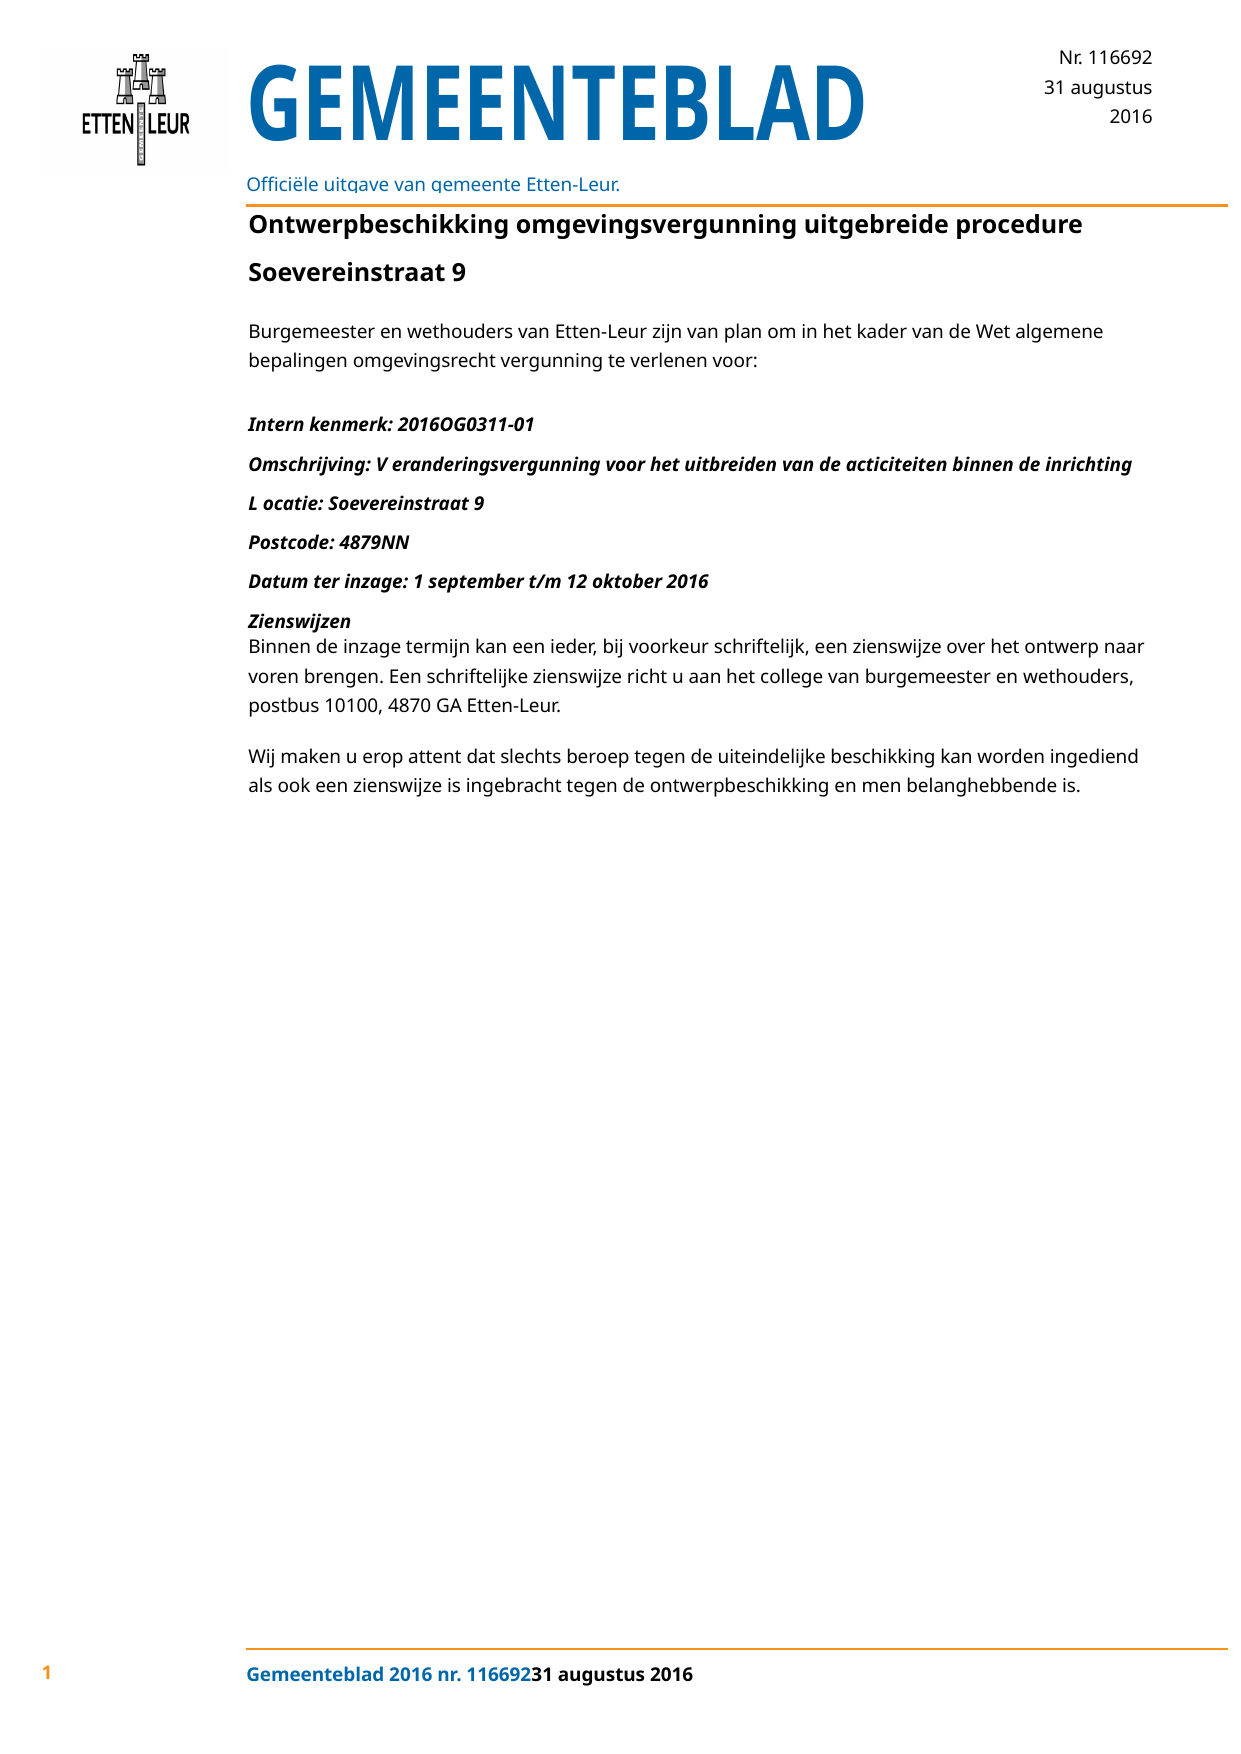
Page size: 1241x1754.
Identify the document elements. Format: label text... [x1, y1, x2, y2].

text Wij maken u erop attent dat slechts beroep tegen de uiteindelijke beschikking kan worden ingediend als ook een zienswijze is ingebracht tegen de ontwerpbeschikking en men belanghebbende is. [248, 743, 1152, 798]
text Datum ter inzage: 1 september t/m 12 oktober 2016 [248, 568, 1152, 594]
text Postcode: 4879NN [248, 529, 1152, 555]
text Zienswijzen [248, 608, 1152, 633]
picture [41, 47, 231, 172]
text L ocatie: Soevereinstraat 9 [248, 490, 1152, 516]
text Binnen de inzage termijn kan een ieder, bij voorkeur schriftelijk, een zienswijze over het ontwerp naar voren brengen. Een schriftelijke zienswijze richt u aan het college van burgemeester en wethouders, postbus 10100, 4870 GA Etten-Leur. [248, 633, 1152, 718]
text Ontwerpbeschikking omgevingsvergunning uitgebreide procedure Soevereinstraat 9 [248, 207, 1152, 288]
text Omschrijving: V eranderingsvergunning voor het uitbreiden van de acticiteiten binnen de inrichting [248, 451, 1152, 476]
text Burgemeester en wethouders van Etten-Leur zijn van plan om in het kader van de Wet algemene bepalingen omgevingsrecht vergunning te verlenen voor: [248, 318, 1152, 373]
text Intern kenmerk: 2016OG0311-01 [248, 411, 1152, 437]
